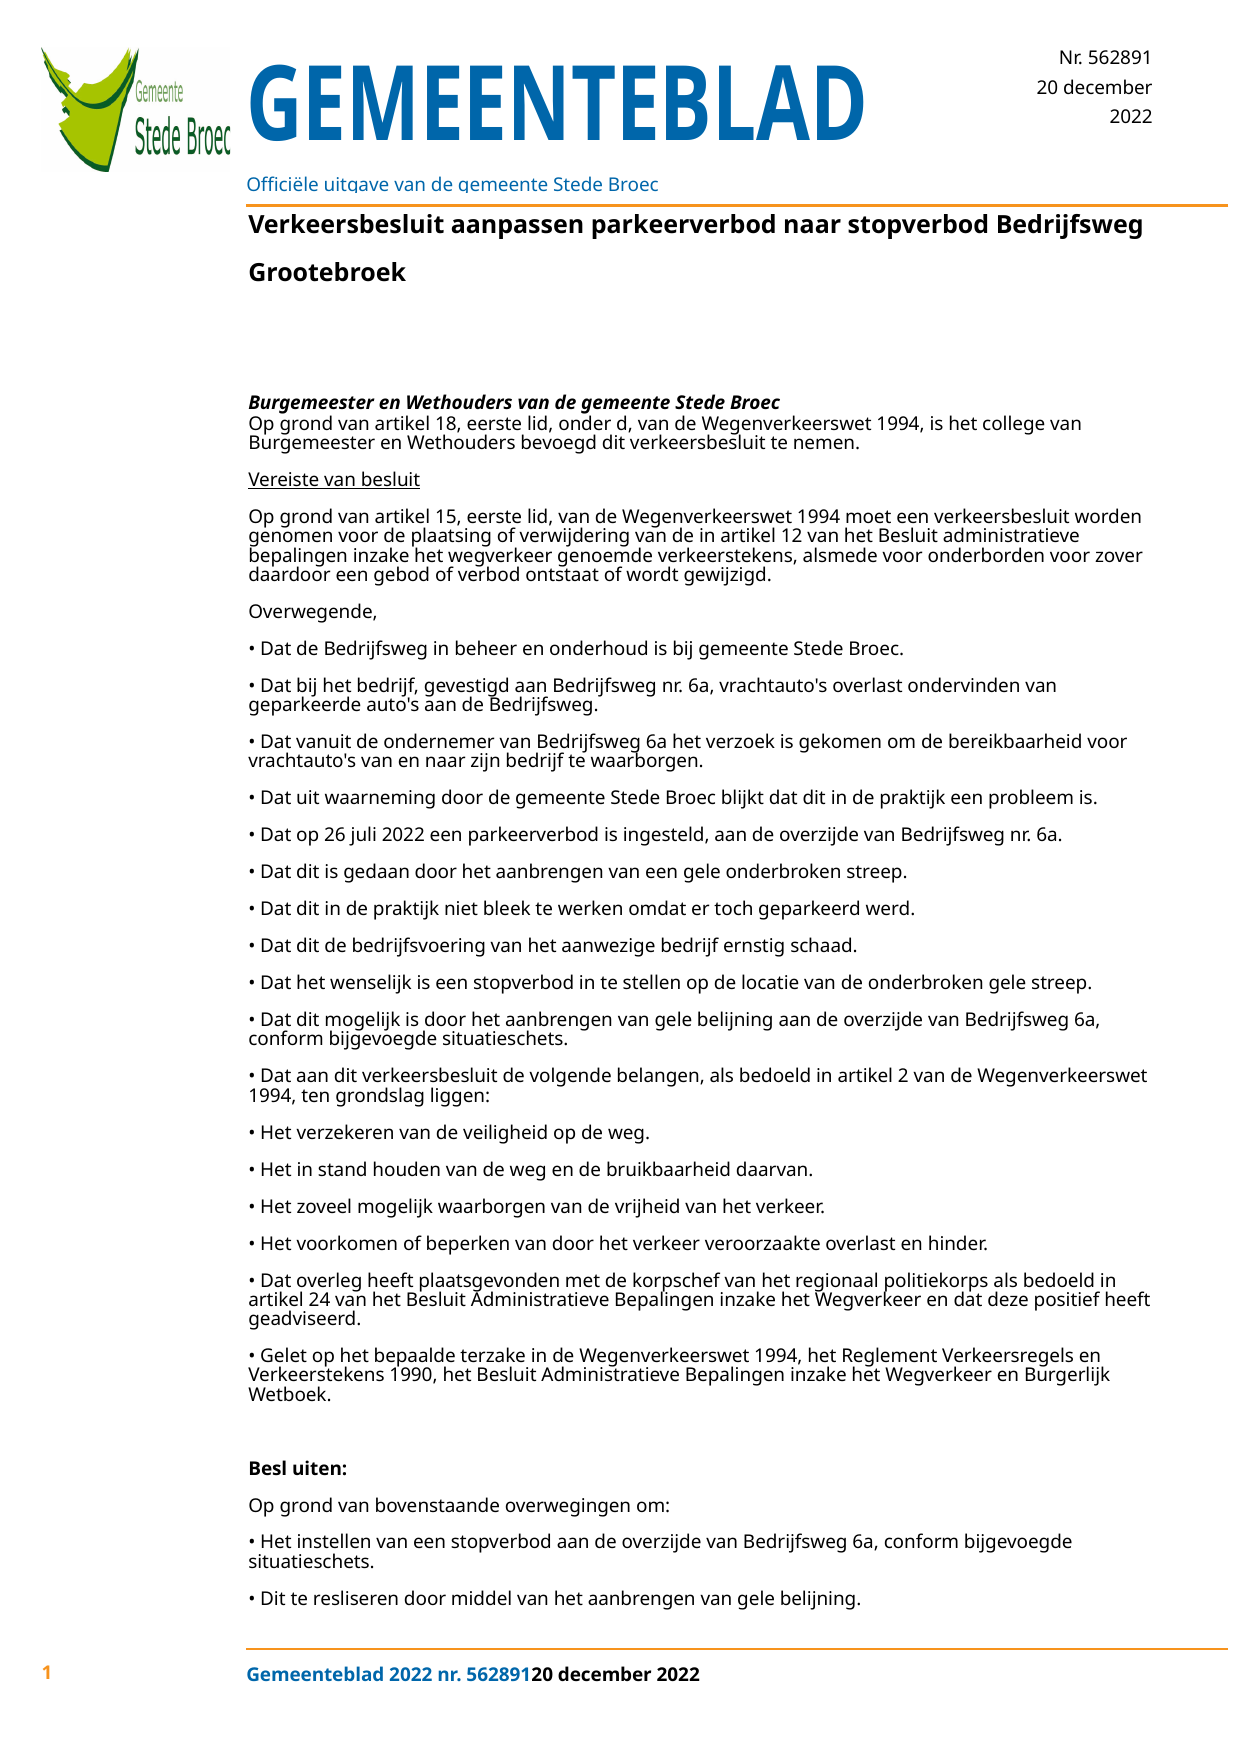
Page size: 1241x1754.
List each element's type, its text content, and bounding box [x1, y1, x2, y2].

text Verkeersbesluit aanpassen parkeerverbod naar stopverbod Bedrijfsweg Grootebroek [248, 207, 1152, 288]
text • Het instellen van een stopverbod aan de overzijde van Bedrijfsweg 6a, conform bijgevoegde situatieschets. [248, 1533, 1152, 1572]
text • Dat overleg heeft plaatsgevonden met de korpschef van het regionaal politiekorps als bedoeld in artikel 24 van het Besluit Administratieve Bepalingen inzake het Wegverkeer en dat deze positief heeft geadviseerd. [248, 1272, 1152, 1329]
text Op grond van bovenstaande overwegingen om: [248, 1497, 1152, 1516]
text • Het zoveel mogelijk waarborgen van de vrijheid van het verkeer. [248, 1198, 1152, 1217]
picture [41, 47, 231, 172]
text • Het in stand houden van de weg en de bruikbaarheid daarvan. [248, 1161, 1152, 1180]
text • Gelet op het bepaalde terzake in de Wegenverkeerswet 1994, het Reglement Verkeersregels en Verkeerstekens 1990, het Besluit Administratieve Bepalingen inzake het Wegverkeer en Burgerlijk Wetboek. [248, 1347, 1152, 1405]
text • Dat bij het bedrijf, gevestigd aan Bedrijfsweg nr. 6a, vrachtauto's overlast ondervinden van geparkeerde auto's aan de Bedrijfsweg. [248, 677, 1152, 715]
text Vereiste van besluit [248, 471, 1152, 490]
text Burgemeester en Wethouders van de gemeente Stede Broec [248, 389, 1152, 415]
text • Dat vanuit de ondernemer van Bedrijfsweg 6a het verzoek is gekomen om de bereikbaarheid voor vrachtauto's van en naar zijn bedrijf te waarborgen. [248, 733, 1152, 772]
text • Dat op 26 juli 2022 een parkeerverbod is ingesteld, aan de overzijde van Bedrijfsweg nr. 6a. [248, 826, 1152, 846]
text • Dat het wenselijk is een stopverbod in te stellen op de locatie van de onderbroken gele streep. [248, 974, 1152, 993]
text Besl uiten: [248, 1459, 1152, 1479]
text • Dat dit de bedrijfsvoering van het aanwezige bedrijf ernstig schaad. [248, 937, 1152, 956]
text • Dat aan dit verkeersbesluit de volgende belangen, als bedoeld in artikel 2 van de Wegenverkeerswet 1994, ten grondslag liggen: [248, 1067, 1152, 1106]
text Overwegende, [248, 603, 1152, 622]
text • Het voorkomen of beperken van door het verkeer veroorzaakte overlast en hinder. [248, 1234, 1152, 1254]
text • Dat dit is gedaan door het aanbrengen van een gele onderbroken streep. [248, 863, 1152, 882]
text • Dat de Bedrijfsweg in beheer en onderhoud is bij gemeente Stede Broec. [248, 640, 1152, 659]
text • Dit te resliseren door middel van het aanbrengen van gele belijning. [248, 1590, 1152, 1609]
text • Dat dit in de praktijk niet bleek te werken omdat er toch geparkeerd werd. [248, 900, 1152, 919]
text • Het verzekeren van de veiligheid op de weg. [248, 1124, 1152, 1143]
text Op grond van artikel 18, eerste lid, onder d, van de Wegenverkeerswet 1994, is het college van Burgemeester en Wethouders bevoegd dit verkeersbesluit te nemen. [248, 415, 1152, 453]
text • Dat dit mogelijk is door het aanbrengen van gele belijning aan de overzijde van Bedrijfsweg 6a, conform bijgevoegde situatieschets. [248, 1011, 1152, 1050]
text • Dat uit waarneming door de gemeente Stede Broec blijkt dat dit in de praktijk een probleem is. [248, 789, 1152, 808]
text Op grond van artikel 15, eerste lid, van de Wegenverkeerswet 1994 moet een verkeersbesluit worden genomen voor de plaatsing of verwijdering van de in artikel 12 van het Besluit administratieve bepalingen inzake het wegverkeer genoemde verkeerstekens, alsmede voor onderborden voor zover daardoor een gebod of verbod ontstaat of wordt gewijzigd. [248, 508, 1152, 585]
